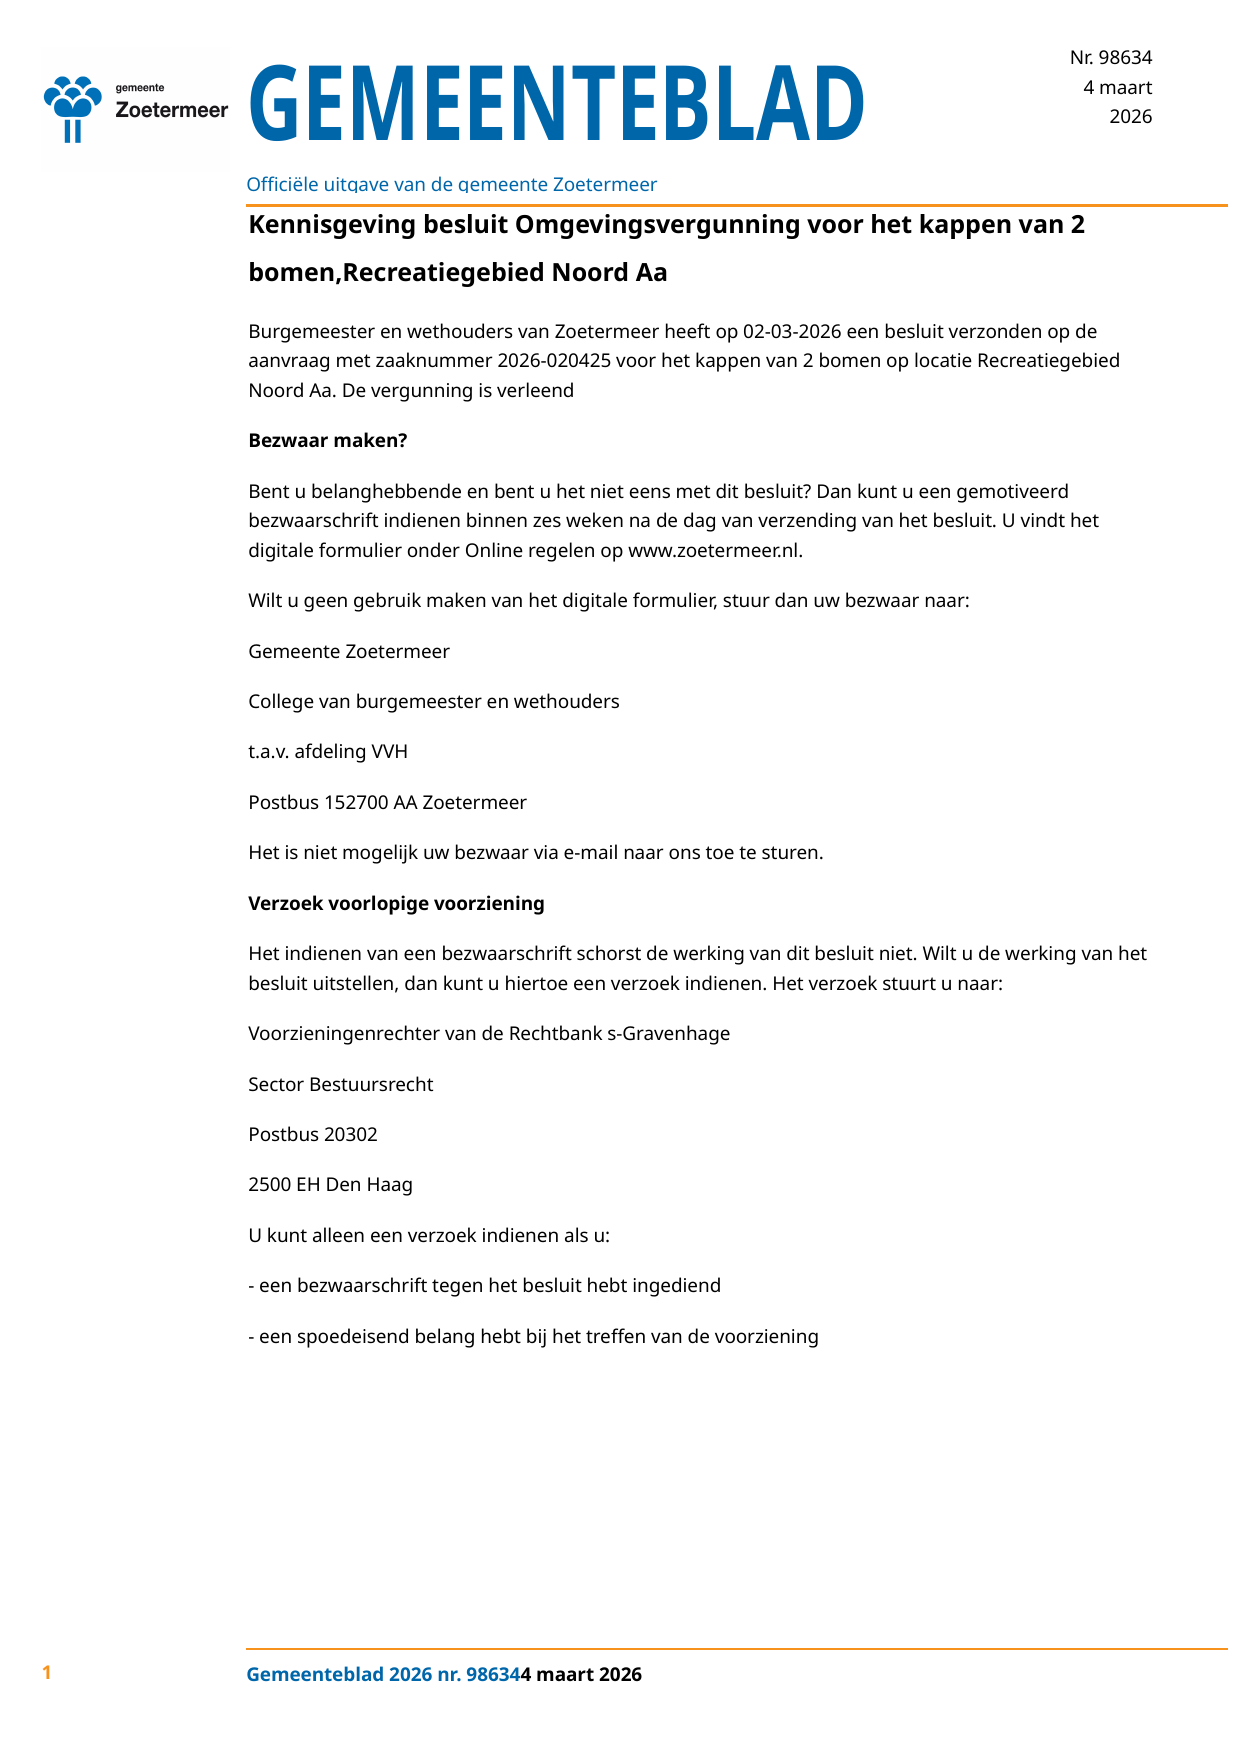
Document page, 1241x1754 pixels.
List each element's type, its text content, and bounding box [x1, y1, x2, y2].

text Verzoek voorlopige voorziening [248, 890, 1152, 916]
text Het indienen van een bezwaarschrift schorst de werking van dit besluit niet. Wilt u de werking van het besluit uitstellen, dan kunt u hiertoe een verzoek indienen. Het verzoek stuurt u naar: [248, 940, 1152, 996]
text t.a.v. afdeling VVH [248, 739, 1152, 764]
text Bent u belanghebbende en bent u het niet eens met dit besluit? Dan kunt u een gemotiveerd bezwaarschrift indienen binnen zes weken na de dag van verzending van het besluit. U vindt het digitale formulier onder Online regelen op www.zoetermeer.nl. [248, 478, 1152, 563]
text Het is niet mogelijk uw bezwaar via e-mail naar ons toe te sturen. [248, 839, 1152, 865]
text - een bezwaarschrift tegen het besluit hebt ingediend [248, 1272, 1152, 1298]
text Sector Bestuursrecht [248, 1071, 1152, 1097]
text Wilt u geen gebruik maken van het digitale formulier, stuur dan uw bezwaar naar: [248, 587, 1152, 613]
text Gemeente Zoetermeer [248, 638, 1152, 664]
text Burgemeester en wethouders van Zoetermeer heeft op 02-03-2026 een besluit verzonden op de aanvraag met zaaknummer 2026-020425 voor het kappen van 2 bomen op locatie Recreatiegebied Noord Aa. De vergunning is verleend [248, 318, 1152, 403]
text Postbus 20302 [248, 1121, 1152, 1147]
text 2500 EH Den Haag [248, 1172, 1152, 1197]
text Kennisgeving besluit Omgevingsvergunning voor het kappen van 2 bomen,Recreatiegebied Noord Aa [248, 207, 1152, 288]
text Voorzieningenrechter van de Rechtbank s-Gravenhage [248, 1020, 1152, 1046]
text Bezwaar maken? [248, 427, 1152, 453]
text - een spoedeisend belang hebt bij het treffen van de voorziening [248, 1323, 1152, 1349]
text U kunt alleen een verzoek indienen als u: [248, 1222, 1152, 1248]
text College van burgemeester en wethouders [248, 688, 1152, 714]
text Postbus 152700 AA Zoetermeer [248, 789, 1152, 815]
picture [41, 47, 231, 172]
